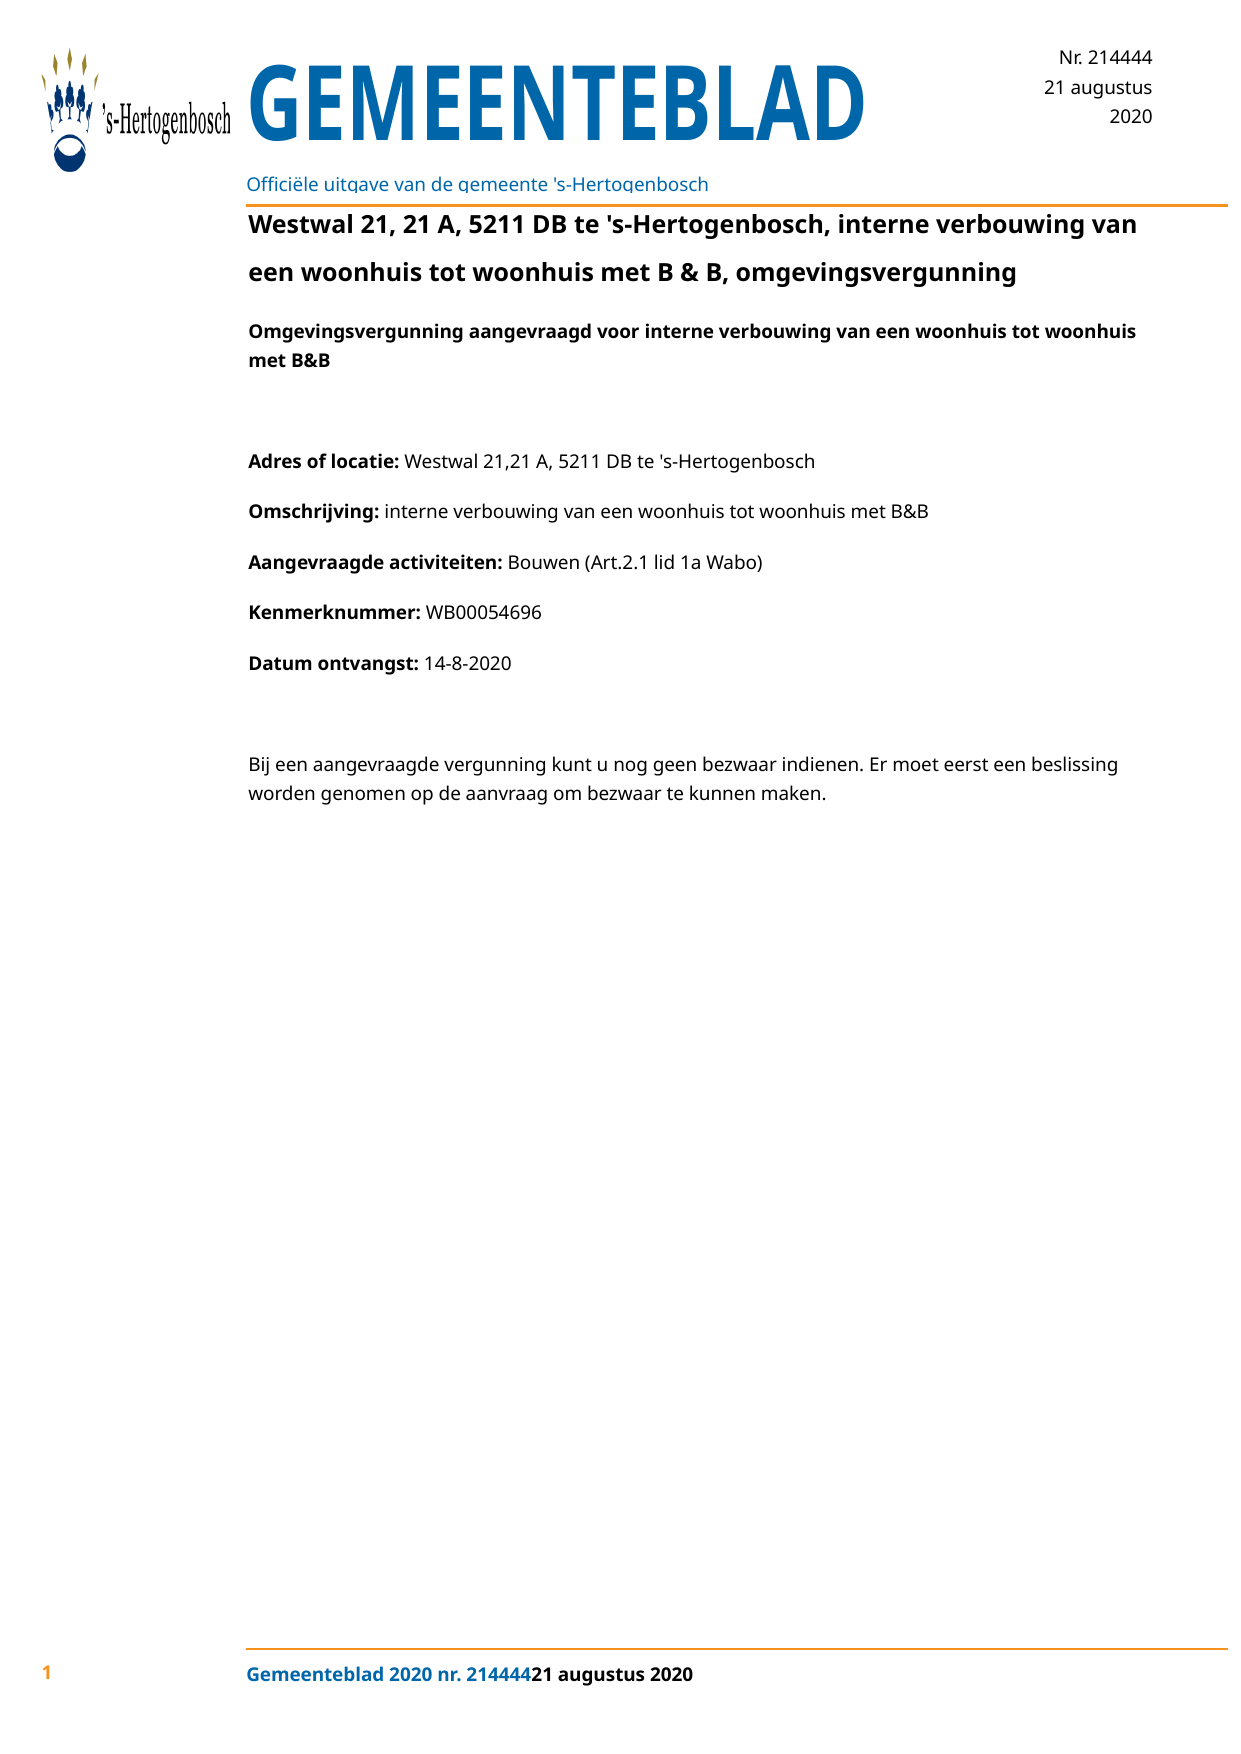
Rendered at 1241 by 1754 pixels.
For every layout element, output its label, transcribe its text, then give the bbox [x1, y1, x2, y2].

text Datum ontvangst: 14-8-2020 [248, 650, 1152, 676]
text Omschrijving: interne verbouwing van een woonhuis tot woonhuis met B&B [248, 499, 1152, 524]
text Aangevraagde activiteiten: Bouwen (Art.2.1 lid 1a Wabo) [248, 549, 1152, 575]
text Westwal 21, 21 A, 5211 DB te 's-Hertogenbosch, interne verbouwing van een woonhuis tot woonhuis met B & B, omgevingsvergunning [248, 207, 1152, 288]
text Bij een aangevraagde vergunning kunt u nog geen bezwaar indienen. Er moet eerst een beslissing worden genomen op de aanvraag om bezwaar te kunnen maken. [248, 751, 1152, 806]
text Kenmerknummer: WB00054696 [248, 599, 1152, 625]
text Adres of locatie: Westwal 21,21 A, 5211 DB te 's-Hertogenbosch [248, 448, 1152, 474]
text Omgevingsvergunning aangevraagd voor interne verbouwing van een woonhuis tot woonhuis met B&B [248, 318, 1152, 373]
picture [41, 47, 231, 172]
